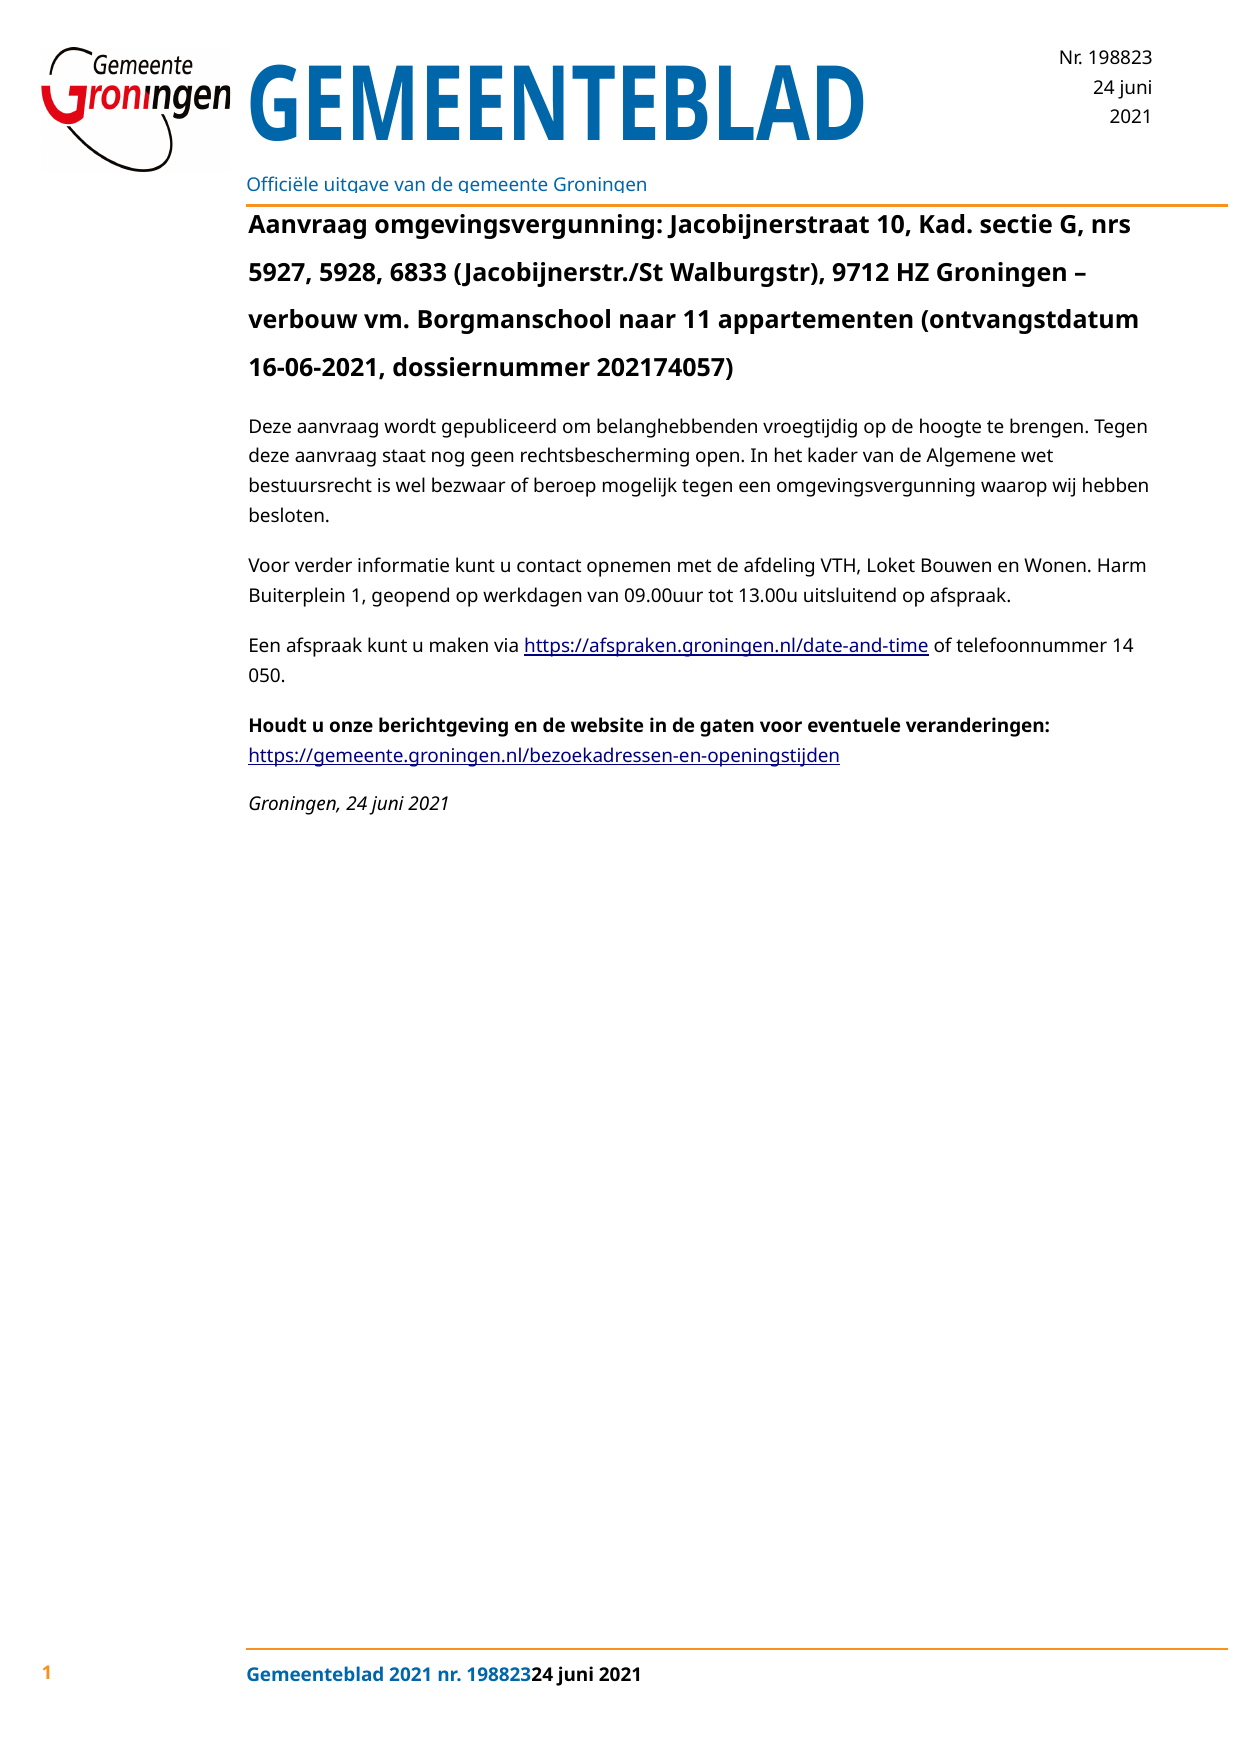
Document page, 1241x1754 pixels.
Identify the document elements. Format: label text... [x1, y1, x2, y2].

text Houdt u onze berichtgeving en de website in de gaten voor eventuele veranderingen: https://gemeente.groningen.nl/bezoekadressen-en-openingstijden [248, 712, 1152, 768]
picture [41, 47, 231, 172]
text Groningen, 24 juni 2021 [248, 790, 1152, 815]
text Aanvraag omgevingsvergunning: Jacobijnerstraat 10, Kad. sectie G, nrs 5927, 5928, 6833 (Jacobijnerstr./St Walburgstr), 9712 HZ Groningen – verbouw vm. Borgmanschool naar 11 appartementen (ontvangstdatum 16-06-2021, dossiernummer 202174057) [248, 207, 1152, 384]
text Deze aanvraag wordt gepubliceerd om belanghebbenden vroegtijdig op de hoogte te brengen. Tegen deze aanvraag staat nog geen rechtsbescherming open. In het kader van de Algemene wet bestuursrecht is wel bezwaar of beroep mogelijk tegen een omgevingsvergunning waarop wij hebben besloten. [248, 413, 1152, 528]
text Een afspraak kunt u maken via https://afspraken.groningen.nl/date-and-time of telefoonnummer 14 050. [248, 632, 1152, 688]
text Voor verder informatie kunt u contact opnemen met de afdeling VTH, Loket Bouwen en Wonen. Harm Buiterplein 1, geopend op werkdagen van 09.00uur tot 13.00u uitsluitend op afspraak. [248, 552, 1152, 608]
